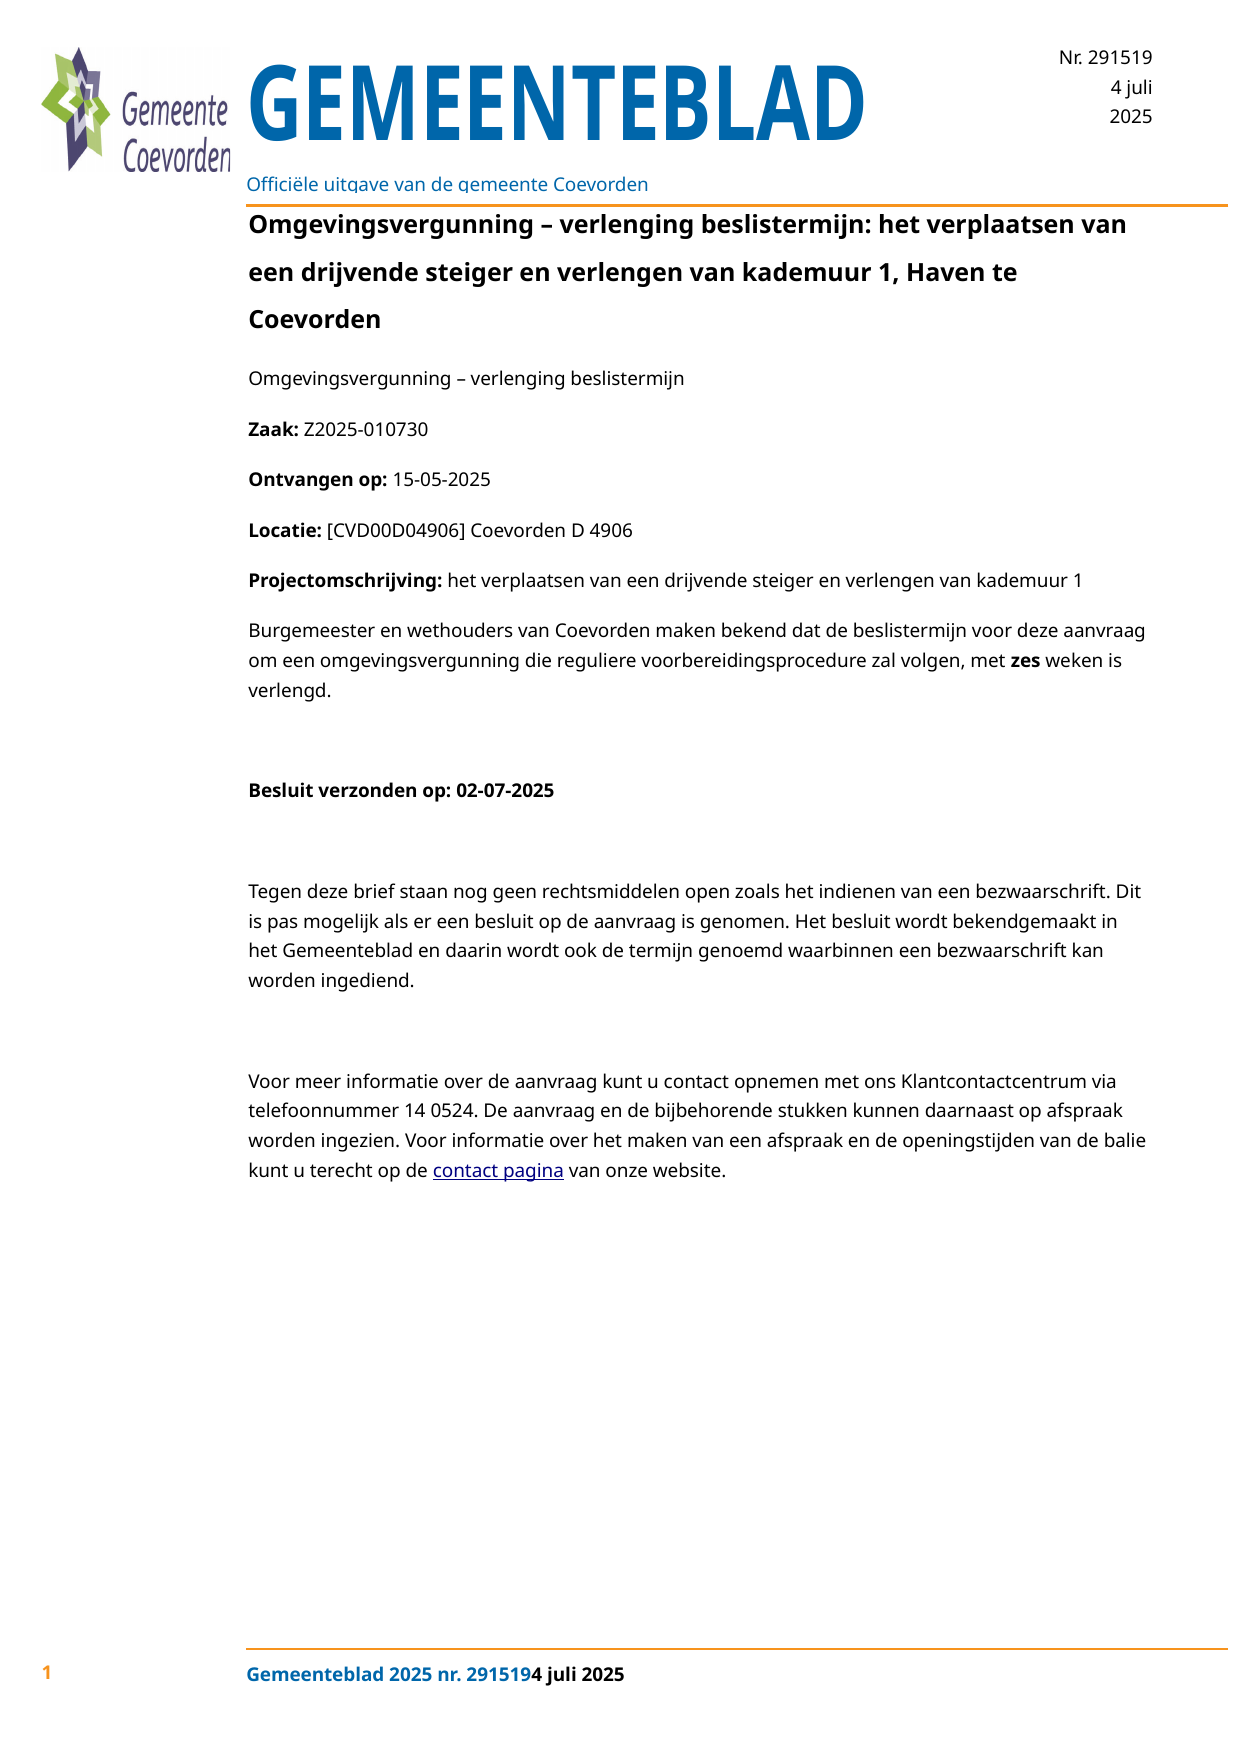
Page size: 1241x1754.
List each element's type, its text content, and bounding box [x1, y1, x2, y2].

picture [41, 47, 231, 172]
text Tegen deze brief staan nog geen rechtsmiddelen open zoals het indienen van een bezwaarschrift. Dit is pas mogelijk als er een besluit op de aanvraag is genomen. Het besluit wordt bekendgemaakt in het Gemeenteblad en daarin wordt ook de termijn genoemd waarbinnen een bezwaarschrift kan worden ingediend. [248, 878, 1152, 993]
text Besluit verzonden op: 02-07-2025 [248, 778, 1152, 803]
text Omgevingsvergunning – verlenging beslistermijn [248, 366, 1152, 391]
text Omgevingsvergunning – verlenging beslistermijn: het verplaatsen van een drijvende steiger en verlengen van kademuur 1, Haven te Coevorden [248, 207, 1152, 336]
text Projectomschrijving: het verplaatsen van een drijvende steiger en verlengen van kademuur 1 [248, 567, 1152, 593]
text Voor meer informatie over de aanvraag kunt u contact opnemen met ons Klantcontactcentrum via telefoonnummer 14 0524. De aanvraag en de bijbehorende stukken kunnen daarnaast op afspraak worden ingezien. Voor informatie over het maken van een afspraak en de openingstijden van de balie kunt u terecht op de contact pagina van onze website. [248, 1068, 1152, 1182]
text Zaak: Z2025-010730 [248, 416, 1152, 442]
text Ontvangen op: 15-05-2025 [248, 466, 1152, 492]
text Locatie: [CVD00D04906] Coevorden D 4906 [248, 517, 1152, 542]
text Burgemeester en wethouders van Coevorden maken bekend dat de beslistermijn voor deze aanvraag om een omgevingsvergunning die reguliere voorbereidingsprocedure zal volgen, met zes weken is verlengd. [248, 618, 1152, 702]
